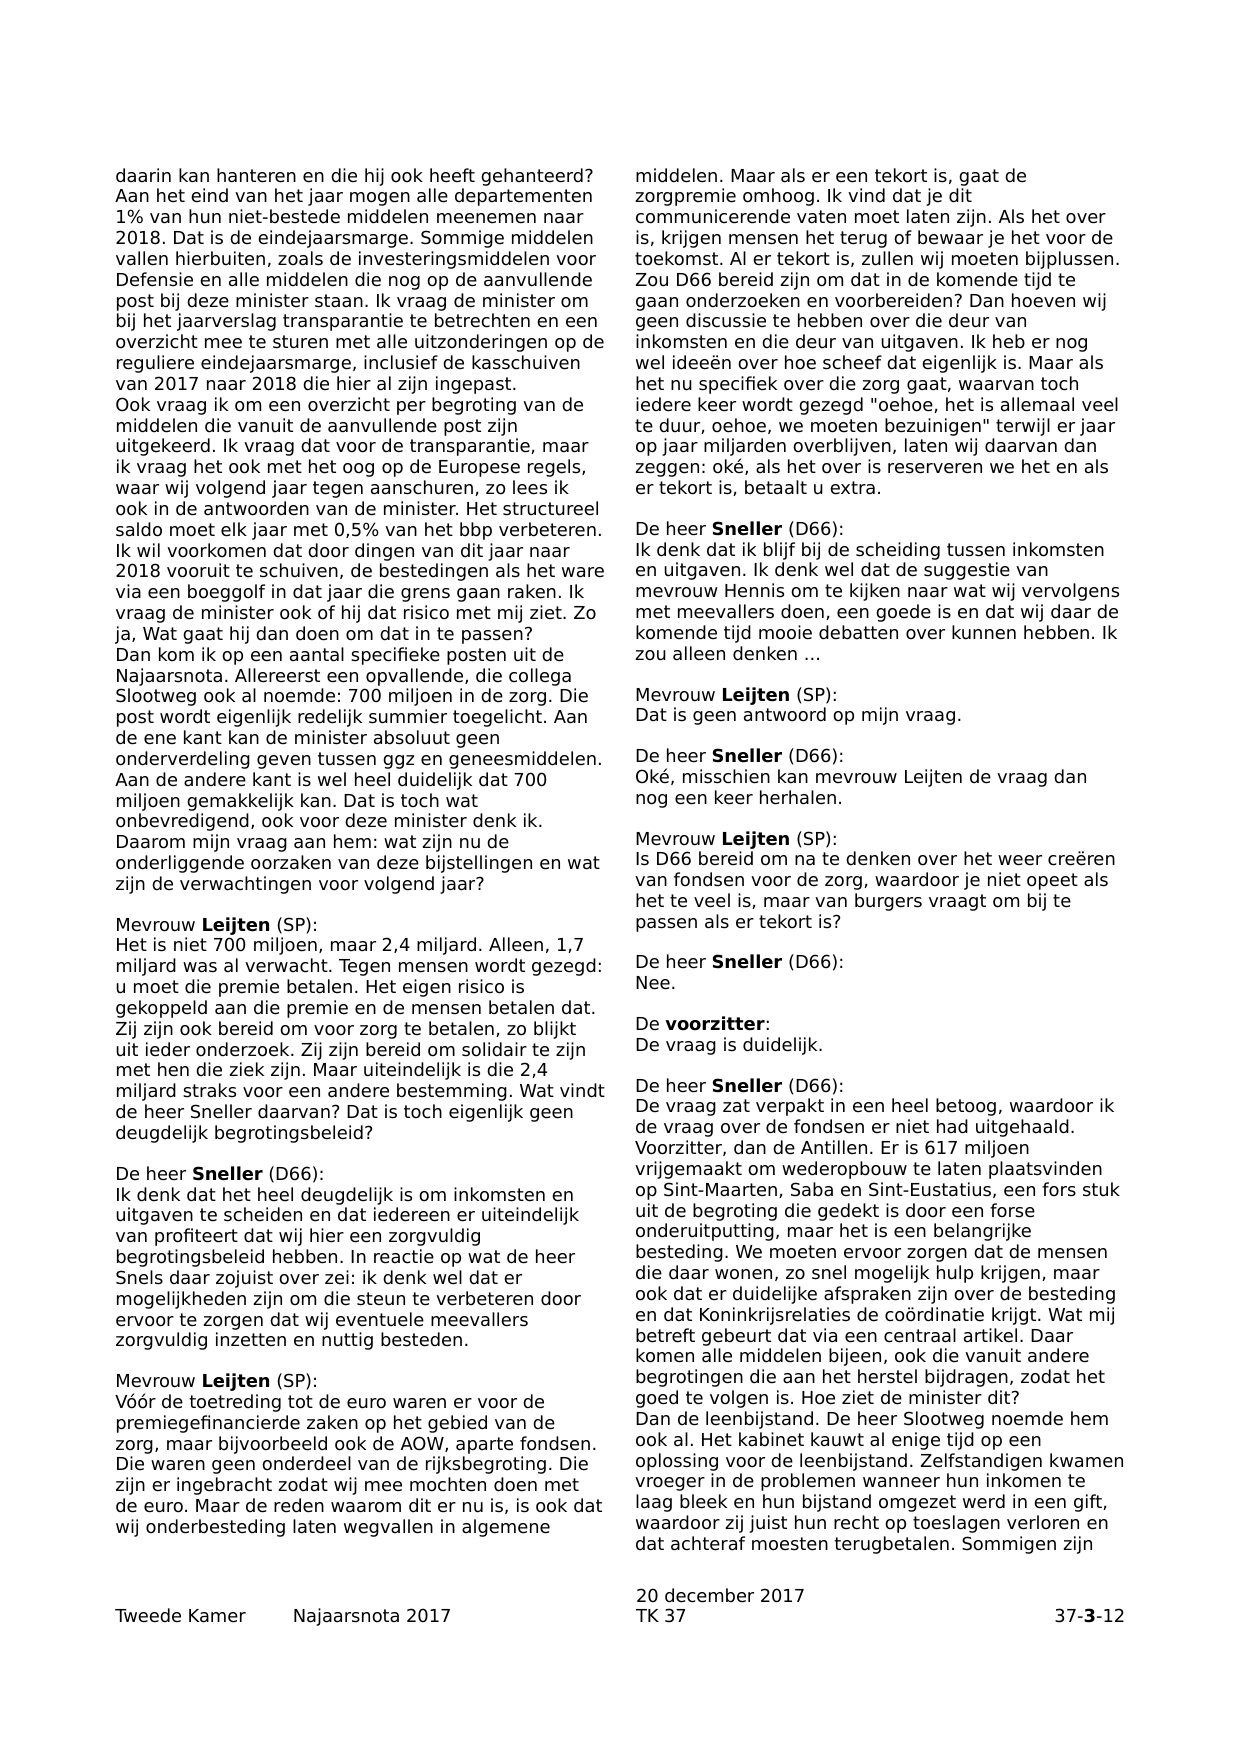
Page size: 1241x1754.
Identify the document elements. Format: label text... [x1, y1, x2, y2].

text Ik denk dat ik blijf bij de scheiding tussen inkomsten en uitgaven. Ik denk wel dat de suggestie van mevrouw Hennis om te kijken naar wat wij vervolgens met meevallers doen, een goede is en dat wij daar de komende tijd mooie debatten over kunnen hebben. Ik zou alleen denken ... [635, 539, 1125, 664]
text Oké, misschien kan mevrouw Leijten de vraag dan nog een keer herhalen. [635, 767, 1125, 808]
text Het is niet 700 miljoen, maar 2,4 miljard. Alleen, 1,7 miljard was al verwacht. Tegen mensen wordt gezegd: u moet die premie betalen. Het eigen risico is gekoppeld aan die premie en de mensen betalen dat. Zij zijn ook bereid om voor zorg te betalen, zo blijkt uit ieder onderzoek. Zij zijn bereid om solidair te zijn met hen die ziek zijn. Maar uiteindelijk is die 2,4 miljard straks voor een andere bestemming. Wat vindt de heer Sneller daarvan? Dat is toch eigenlijk geen deugdelijk begrotingsbeleid? [115, 935, 605, 1143]
text Nee. [635, 973, 1125, 994]
text Mevrouw Leijten (SP): [115, 914, 605, 935]
text Dan de leenbijstand. De heer Slootweg noemde hem ook al. Het kabinet kauwt al enige tijd op een oplossing voor de leenbijstand. Zelfstandigen kwamen vroeger in de problemen wanneer hun inkomen te laag bleek en hun bijstand omgezet werd in een gift, waardoor zij juist hun recht op toeslagen verloren en dat achteraf moesten terugbetalen. Sommigen zijn [635, 1409, 1125, 1554]
text De heer Sneller (D66): [635, 952, 1125, 973]
text Ook vraag ik om een overzicht per begroting van de middelen die vanuit de aanvullende post zijn uitgekeerd. Ik vraag dat voor de transparantie, maar ik vraag het ook met het oog op de Europese regels, waar wij volgend jaar tegen aanschuren, zo lees ik ook in de antwoorden van de minister. Het structureel saldo moet elk jaar met 0,5% van het bbp verbeteren. Ik wil voorkomen dat door dingen van dit jaar naar 2018 vooruit te schuiven, de bestedingen als het ware via een boeggolf in dat jaar die grens gaan raken. Ik vraag de minister ook of hij dat risico met mij ziet. Zo ja, Wat gaat hij dan doen om dat in te passen? [115, 394, 605, 644]
text De heer Sneller (D66): [115, 1163, 605, 1184]
text Mevrouw Leijten (SP): [115, 1371, 605, 1392]
text daarin kan hanteren en die hij ook heeft gehanteerd? Aan het eind van het jaar mogen alle departementen 1% van hun niet-bestede middelen meenemen naar 2018. Dat is de eindejaarsmarge. Sommige middelen vallen hierbuiten, zoals de investeringsmiddelen voor Defensie en alle middelen die nog op de aanvullende post bij deze minister staan. Ik vraag de minister om bij het jaarverslag transparantie te betrechten en een overzicht mee te sturen met alle uitzonderingen op de reguliere eindejaarsmarge, inclusief de kasschuiven van 2017 naar 2018 die hier al zijn ingepast. [115, 165, 605, 394]
text Voorzitter, dan de Antillen. Er is 617 miljoen vrijgemaakt om wederopbouw te laten plaatsvinden op Sint-Maarten, Saba en Sint-Eustatius, een fors stuk uit de begroting die gedekt is door een forse onderuitputting, maar het is een belangrijke besteding. We moeten ervoor zorgen dat de mensen die daar wonen, zo snel mogelijk hulp krijgen, maar ook dat er duidelijke afspraken zijn over de besteding en dat Koninkrijsrelaties de coördinatie krijgt. Wat mij betreft gebeurt dat via een centraal artikel. Daar komen alle middelen bijeen, ook die vanuit andere begrotingen die aan het herstel bijdragen, zodat het goed te volgen is. Hoe ziet de minister dit? [635, 1138, 1125, 1409]
text De vraag is duidelijk. [635, 1035, 1125, 1056]
text Ik denk dat het heel deugdelijk is om inkomsten en uitgaven te scheiden en dat iedereen er uiteindelijk van profiteert dat wij hier een zorgvuldig begrotingsbeleid hebben. In reactie op wat de heer Snels daar zojuist over zei: ik denk wel dat er mogelijkheden zijn om die steun te verbeteren door ervoor te zorgen dat wij eventuele meevallers zorgvuldig inzetten en nuttig besteden. [115, 1184, 605, 1351]
text De vraag zat verpakt in een heel betoog, waardoor ik de vraag over de fondsen er niet had uitgehaald. [635, 1096, 1125, 1138]
text Dat is geen antwoord op mijn vraag. [635, 705, 1125, 726]
text De voorzitter: [635, 1014, 1125, 1035]
text Vóór de toetreding tot de euro waren er voor de premiegefinancierde zaken op het gebied van de zorg, maar bijvoorbeeld ook de AOW, aparte fondsen. Die waren geen onderdeel van de rijksbegroting. Die zijn er ingebracht zodat wij mee mochten doen met de euro. Maar de reden waarom dit er nu is, is ook dat wij onderbesteding laten wegvallen in algemene [115, 1392, 605, 1537]
text middelen. Maar als er een tekort is, gaat de zorgpremie omhoog. Ik vind dat je dit communicerende vaten moet laten zijn. Als het over is, krijgen mensen het terug of bewaar je het voor de toekomst. Al er tekort is, zullen wij moeten bijplussen. Zou D66 bereid zijn om dat in de komende tijd te gaan onderzoeken en voorbereiden? Dan hoeven wij geen discussie te hebben over die deur van inkomsten en die deur van uitgaven. Ik heb er nog wel ideeën over hoe scheef dat eigenlijk is. Maar als het nu specifiek over die zorg gaat, waarvan toch iedere keer wordt gezegd "oehoe, het is allemaal veel te duur, oehoe, we moeten bezuinigen" terwijl er jaar op jaar miljarden overblijven, laten wij daarvan dan zeggen: oké, als het over is reserveren we het en als er tekort is, betaalt u extra. [635, 165, 1125, 499]
text Mevrouw Leijten (SP): [635, 828, 1125, 849]
text Mevrouw Leijten (SP): [635, 684, 1125, 705]
text De heer Sneller (D66): [635, 746, 1125, 767]
text De heer Sneller (D66): [635, 1076, 1125, 1096]
text Is D66 bereid om na te denken over het weer creëren van fondsen voor de zorg, waardoor je niet opeet als het te veel is, maar van burgers vraagt om bij te passen als er tekort is? [635, 849, 1125, 932]
text Dan kom ik op een aantal specifieke posten uit de Najaarsnota. Allereerst een opvallende, die collega Slootweg ook al noemde: 700 miljoen in de zorg. Die post wordt eigenlijk redelijk summier toegelicht. Aan de ene kant kan de minister absoluut geen onderverdeling geven tussen ggz en geneesmiddelen. Aan de andere kant is wel heel duidelijk dat 700 miljoen gemakkelijk kan. Dat is toch wat onbevredigend, ook voor deze minister denk ik. Daarom mijn vraag aan hem: wat zijn nu de onderliggende oorzaken van deze bijstellingen en wat zijn de verwachtingen voor volgend jaar? [115, 644, 605, 894]
text De heer Sneller (D66): [635, 519, 1125, 539]
